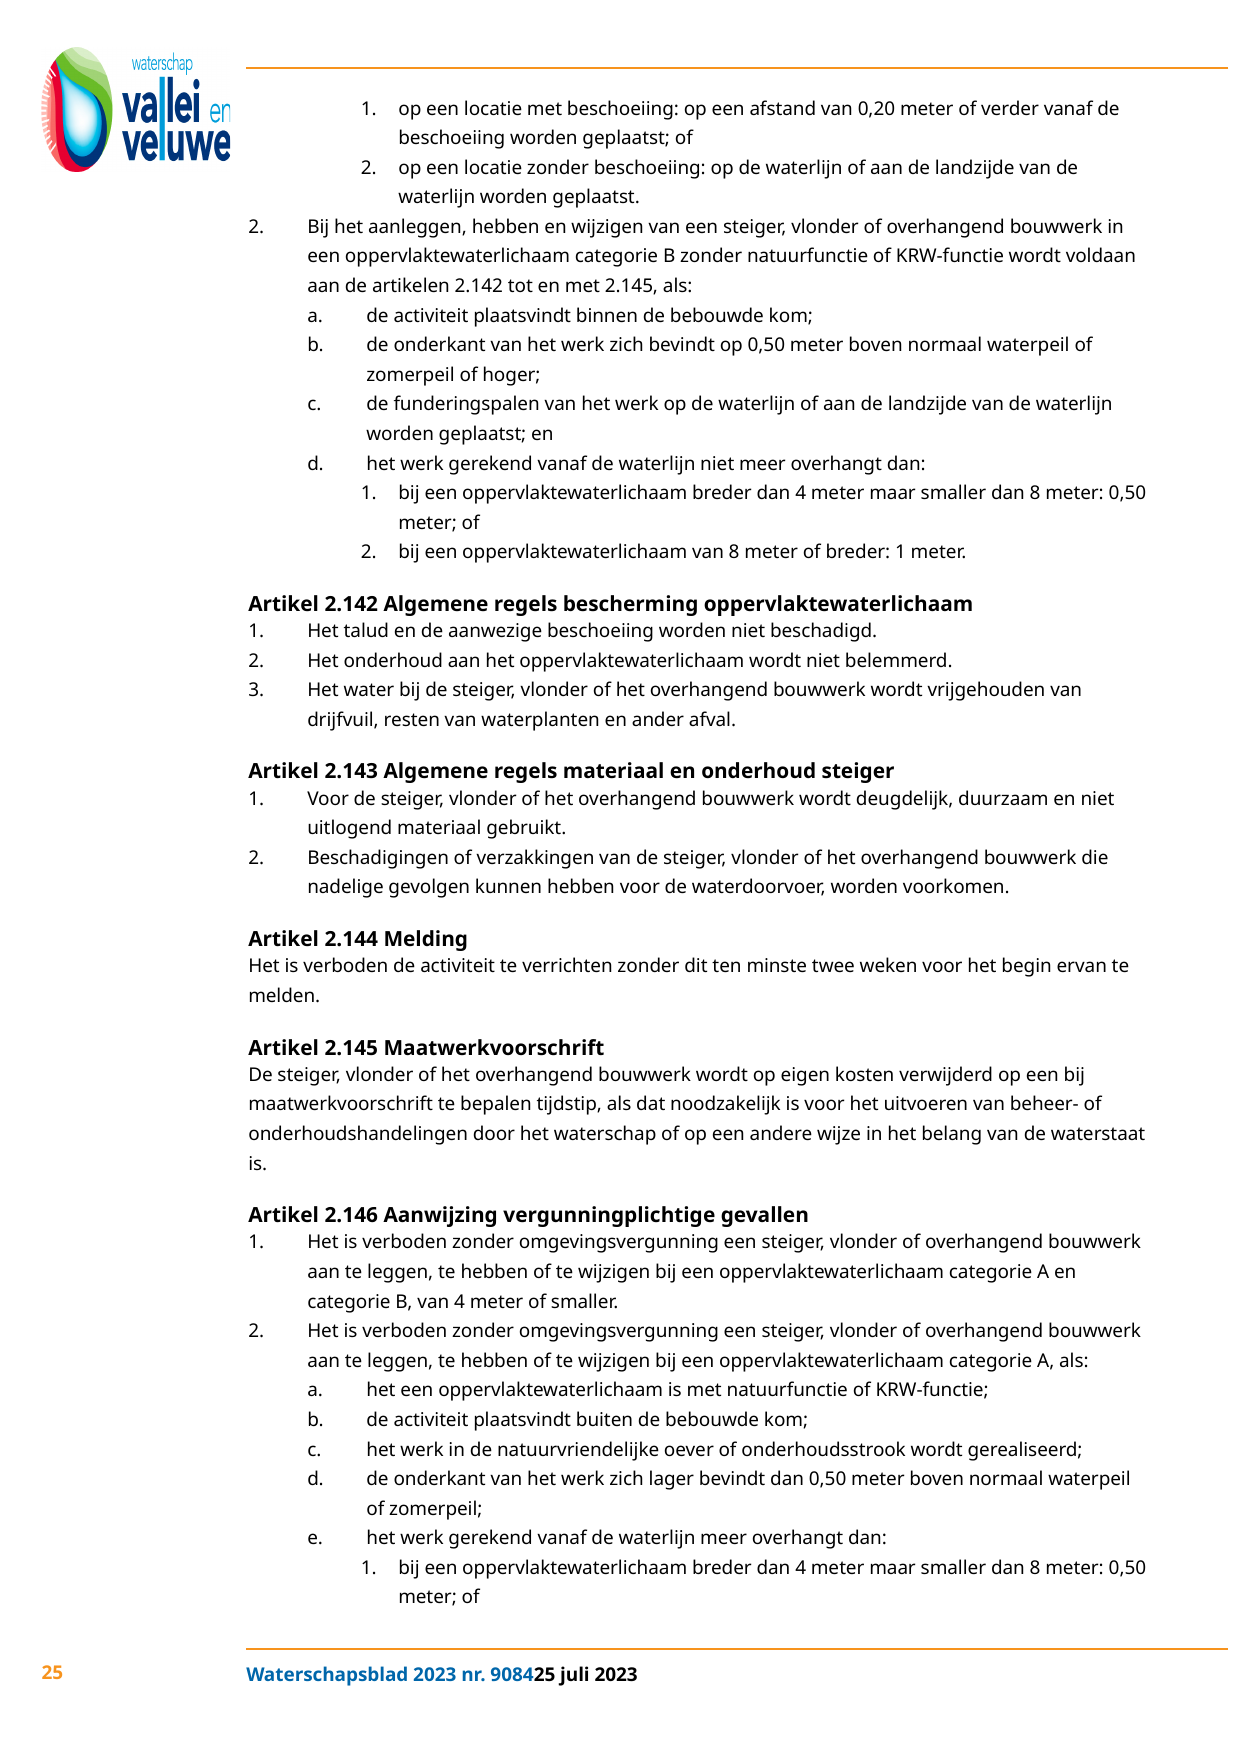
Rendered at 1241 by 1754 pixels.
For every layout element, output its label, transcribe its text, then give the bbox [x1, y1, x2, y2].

text Het is verboden de activiteit te verrichten zonder dit ten minste twee weken voor het begin ervan te melden. [248, 953, 1152, 1008]
text Artikel 2.145 Maatwerkvoorschrift [248, 1033, 1152, 1061]
list op een locatie met beschoeiing: op een afstand van 0,20 meter of verder vanaf de beschoeiing worden geplaatst; of [361, 95, 1152, 150]
list het werk gerekend vanaf de waterlijn niet meer overhangt dan: [307, 450, 1152, 476]
list de onderkant van het werk zich bevindt op 0,50 meter boven normaal waterpeil of zomerpeil of hoger; [307, 331, 1152, 387]
list op een locatie zonder beschoeiing: op de waterlijn of aan de landzijde van de waterlijn worden geplaatst. [361, 154, 1152, 209]
list bij een oppervlaktewaterlichaam van 8 meter of breder: 1 meter. [361, 538, 1152, 564]
list de onderkant van het werk zich lager bevindt dan 0,50 meter boven normaal waterpeil of zomerpeil; [307, 1465, 1152, 1521]
list de activiteit plaatsvindt binnen de bebouwde kom; [307, 302, 1152, 328]
list Bij het aanleggen, hebben en wijzigen van een steiger, vlonder of overhangend bouwwerk in een oppervlaktewaterlichaam categorie B zonder natuurfunctie of KRW-functie wordt voldaan aan de artikelen 2.142 tot en met 2.145, als: [248, 213, 1152, 298]
list het werk gerekend vanaf de waterlijn meer overhangt dan: [307, 1524, 1152, 1550]
text Artikel 2.142 Algemene regels bescherming oppervlaktewaterlichaam [248, 589, 1152, 617]
text Artikel 2.146 Aanwijzing vergunningplichtige gevallen [248, 1200, 1152, 1229]
picture [41, 47, 231, 172]
text De steiger, vlonder of het overhangend bouwwerk wordt op eigen kosten verwijderd op een bij maatwerkvoorschrift te bepalen tijdstip, als dat noodzakelijk is voor het uitvoeren van beheer- of onderhoudshandelingen door het waterschap of op een andere wijze in het belang van de waterstaat is. [248, 1061, 1152, 1176]
list Het water bij de steiger, vlonder of het overhangend bouwwerk wordt vrijgehouden van drijfvuil, resten van waterplanten en ander afval. [248, 677, 1152, 732]
list de funderingspalen van het werk op de waterlijn of aan de landzijde van de waterlijn worden geplaatst; en [307, 391, 1152, 446]
list Het onderhoud aan het oppervlaktewaterlichaam wordt niet belemmerd. [248, 647, 1152, 673]
list Het is verboden zonder omgevingsvergunning een steiger, vlonder of overhangend bouwwerk aan te leggen, te hebben of te wijzigen bij een oppervlaktewaterlichaam categorie A en categorie B, van 4 meter of smaller. [248, 1229, 1152, 1313]
list Beschadigingen of verzakkingen van de steiger, vlonder of het overhangend bouwwerk die nadelige gevolgen kunnen hebben voor de waterdoorvoer, worden voorkomen. [248, 844, 1152, 899]
text Artikel 2.144 Melding [248, 924, 1152, 953]
list het een oppervlaktewaterlichaam is met natuurfunctie of KRW-functie; [307, 1377, 1152, 1402]
list Het talud en de aanwezige beschoeiing worden niet beschadigd. [248, 617, 1152, 643]
list Het is verboden zonder omgevingsvergunning een steiger, vlonder of overhangend bouwwerk aan te leggen, te hebben of te wijzigen bij een oppervlaktewaterlichaam categorie A, als: [248, 1317, 1152, 1373]
list bij een oppervlaktewaterlichaam breder dan 4 meter maar smaller dan 8 meter: 0,50 meter; of [361, 479, 1152, 535]
list de activiteit plaatsvindt buiten de bebouwde kom; [307, 1406, 1152, 1432]
list het werk in de natuurvriendelijke oever of onderhoudsstrook wordt gerealiseerd; [307, 1436, 1152, 1461]
list bij een oppervlaktewaterlichaam breder dan 4 meter maar smaller dan 8 meter: 0,50 meter; of [361, 1554, 1152, 1609]
list Voor de steiger, vlonder of het overhangend bouwwerk wordt deugdelijk, duurzaam en niet uitlogend materiaal gebruikt. [248, 785, 1152, 840]
text Artikel 2.143 Algemene regels materiaal en onderhoud steiger [248, 757, 1152, 785]
